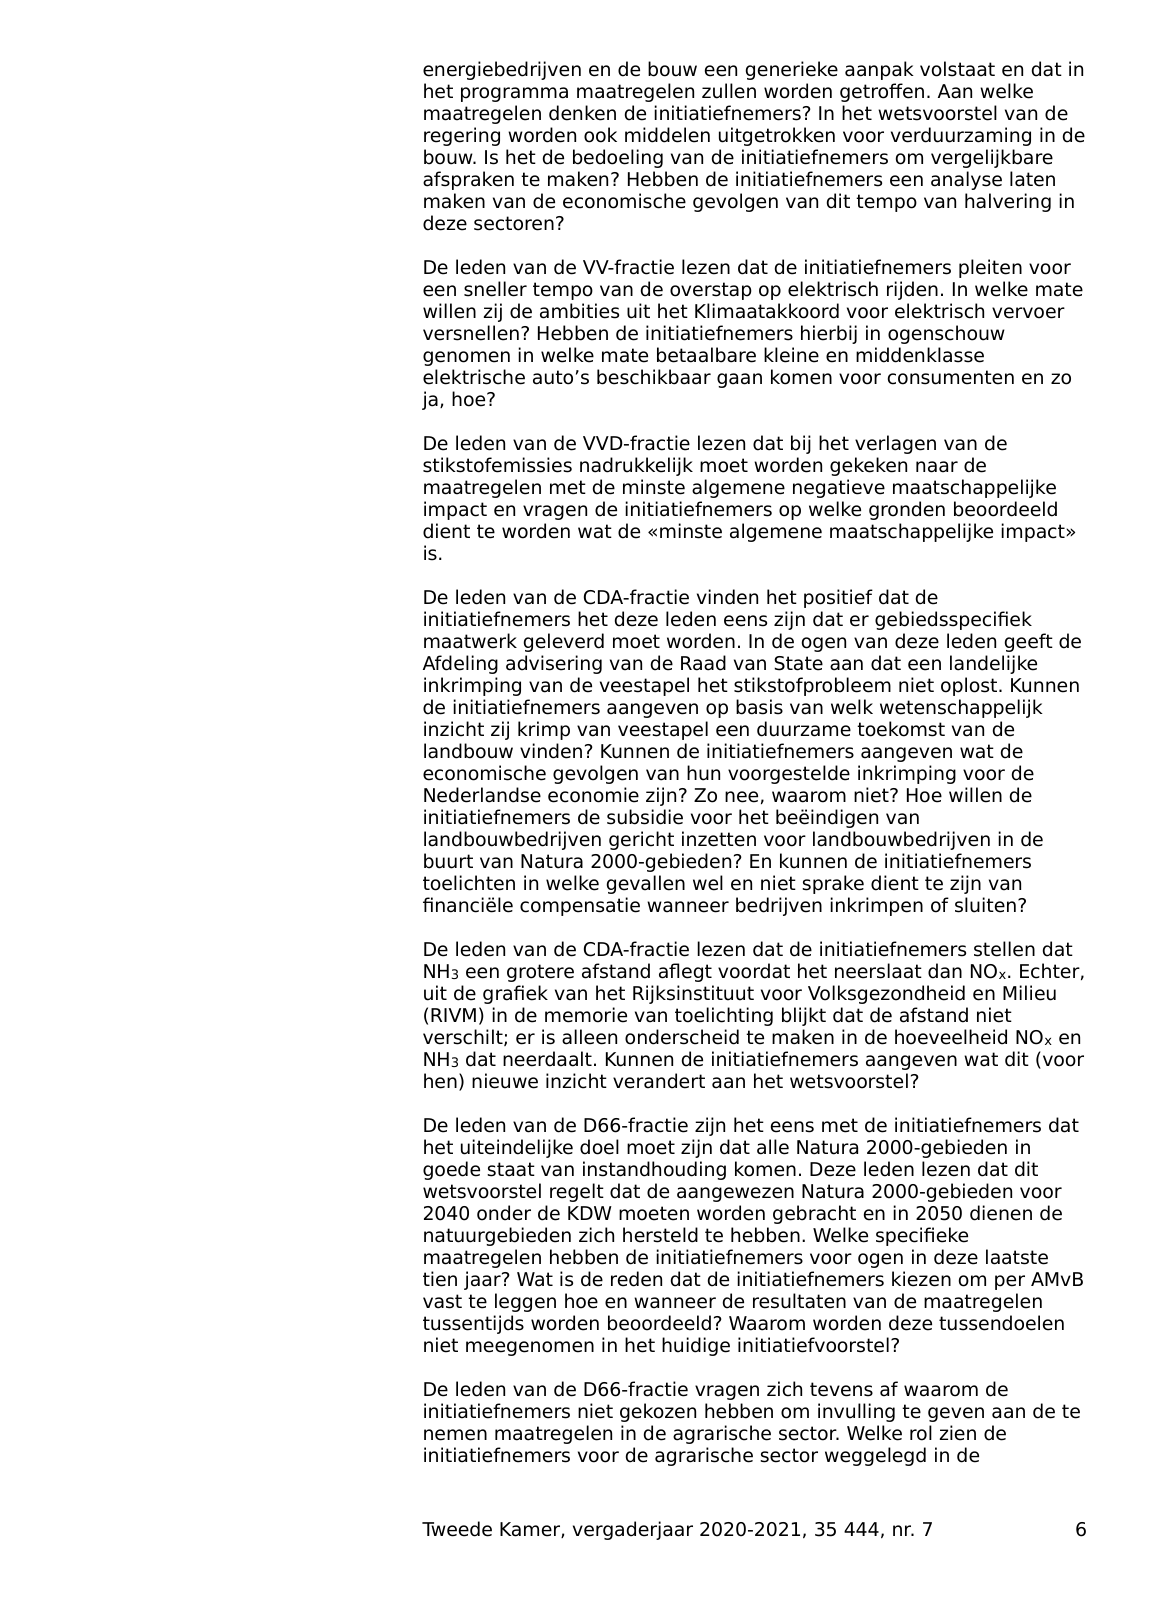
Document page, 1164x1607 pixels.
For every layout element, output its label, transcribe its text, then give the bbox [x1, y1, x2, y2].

text De leden van de VV-fractie lezen dat de initiatiefnemers pleiten voor een sneller tempo van de overstap op elektrisch rijden. In welke mate willen zij de ambities uit het Klimaatakkoord voor elektrisch vervoer versnellen? Hebben de initiatiefnemers hierbij in ogenschouw genomen in welke mate betaalbare kleine en middenklasse elektrische auto’s beschikbaar gaan komen voor consumenten en zo ja, hoe? [422, 257, 1087, 411]
text De leden van de CDA-fractie vinden het positief dat de initiatiefnemers het deze leden eens zijn dat er gebiedsspecifiek maatwerk geleverd moet worden. In de ogen van deze leden geeft de Afdeling advisering van de Raad van State aan dat een landelijke inkrimping van de veestapel het stikstofprobleem niet oplost. Kunnen de initiatiefnemers aangeven op basis van welk wetenschappelijk inzicht zij krimp van veestapel een duurzame toekomst van de landbouw vinden? Kunnen de initiatiefnemers aangeven wat de economische gevolgen van hun voorgestelde inkrimping voor de Nederlandse economie zijn? Zo nee, waarom niet? Hoe willen de initiatiefnemers de subsidie voor het beëindigen van landbouwbedrijven gericht inzetten voor landbouwbedrijven in de buurt van Natura 2000-gebieden? En kunnen de initiatiefnemers toelichten in welke gevallen wel en niet sprake dient te zijn van financiële compensatie wanneer bedrijven inkrimpen of sluiten? [422, 587, 1087, 917]
text energiebedrijven en de bouw een generieke aanpak volstaat en dat in het programma maatregelen zullen worden getroffen. Aan welke maatregelen denken de initiatiefnemers? In het wetsvoorstel van de regering worden ook middelen uitgetrokken voor verduurzaming in de bouw. Is het de bedoeling van de initiatiefnemers om vergelijkbare afspraken te maken? Hebben de initiatiefnemers een analyse laten maken van de economische gevolgen van dit tempo van halvering in deze sectoren? [422, 59, 1087, 235]
text De leden van de VVD-fractie lezen dat bij het verlagen van de stikstofemissies nadrukkelijk moet worden gekeken naar de maatregelen met de minste algemene negatieve maatschappelijke impact en vragen de initiatiefnemers op welke gronden beoordeeld dient te worden wat de «minste algemene maatschappelijke impact» is. [422, 433, 1087, 565]
text De leden van de D66-fractie vragen zich tevens af waarom de initiatiefnemers niet gekozen hebben om invulling te geven aan de te nemen maatregelen in de agrarische sector. Welke rol zien de initiatiefnemers voor de agrarische sector weggelegd in de [422, 1379, 1087, 1467]
text De leden van de CDA-fractie lezen dat de initiatiefnemers stellen dat NH3 een grotere afstand aflegt voordat het neerslaat dan NOx. Echter, uit de grafiek van het Rijksinstituut voor Volksgezondheid en Milieu (RIVM) in de memorie van toelichting blijkt dat de afstand niet verschilt; er is alleen onderscheid te maken in de hoeveelheid NOx en NH3 dat neerdaalt. Kunnen de initiatiefnemers aangeven wat dit (voor hen) nieuwe inzicht verandert aan het wetsvoorstel? [422, 939, 1087, 1093]
text De leden van de D66-fractie zijn het eens met de initiatiefnemers dat het uiteindelijke doel moet zijn dat alle Natura 2000-gebieden in goede staat van instandhouding komen. Deze leden lezen dat dit wetsvoorstel regelt dat de aangewezen Natura 2000-gebieden voor 2040 onder de KDW moeten worden gebracht en in 2050 dienen de natuurgebieden zich hersteld te hebben. Welke specifieke maatregelen hebben de initiatiefnemers voor ogen in deze laatste tien jaar? Wat is de reden dat de initiatiefnemers kiezen om per AMvB vast te leggen hoe en wanneer de resultaten van de maatregelen tussentijds worden beoordeeld? Waarom worden deze tussendoelen niet meegenomen in het huidige initiatiefvoorstel? [422, 1115, 1087, 1357]
